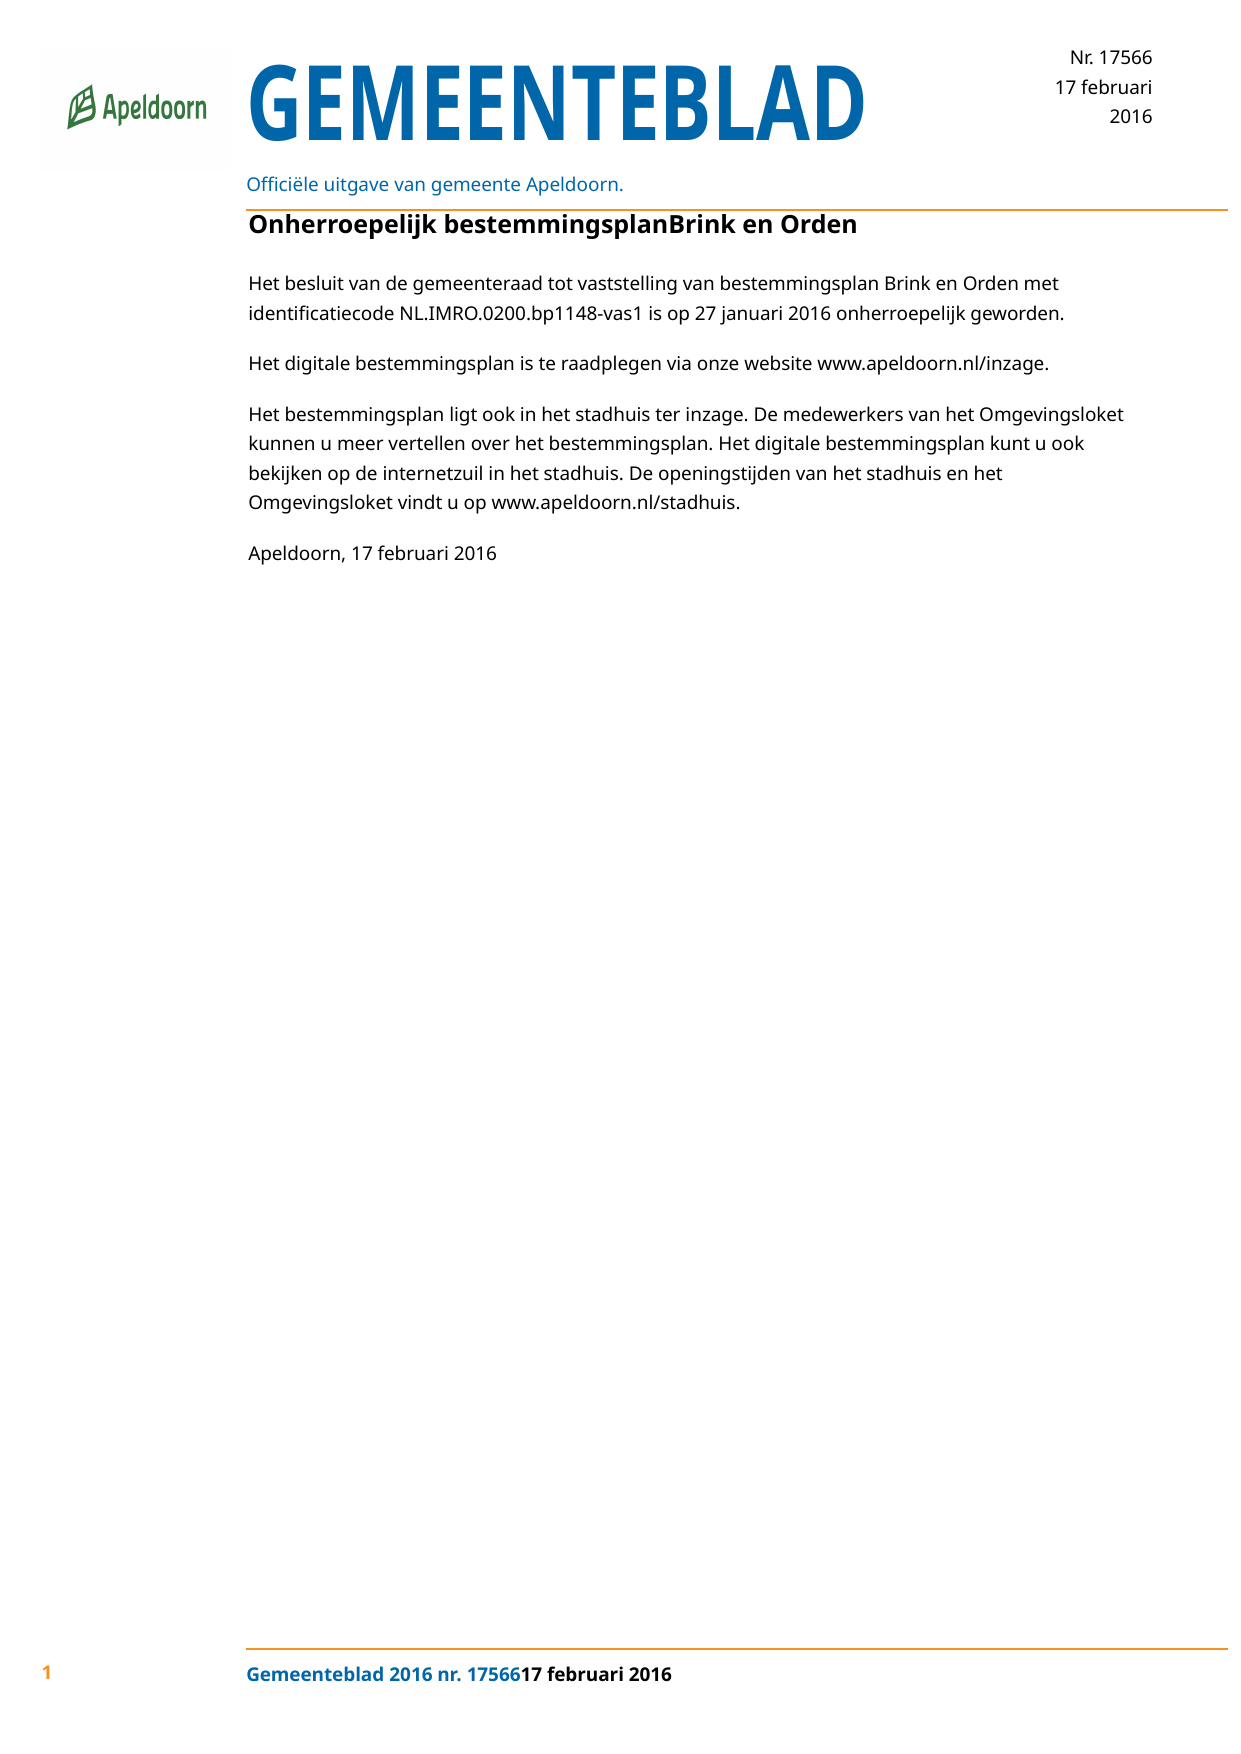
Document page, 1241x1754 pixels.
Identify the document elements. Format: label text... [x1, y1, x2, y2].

text Het digitale bestemmingsplan is te raadplegen via onze website www.apeldoorn.nl/inzage. [248, 350, 1152, 376]
text Het besluit van de gemeenteraad tot vaststelling van bestemmingsplan Brink en Orden met identificatiecode NL.IMRO.0200.bp1148-vas1 is op 27 januari 2016 onherroepelijk geworden. [248, 270, 1152, 326]
picture [41, 47, 231, 172]
text Het bestemmingsplan ligt ook in het stadhuis ter inzage. De medewerkers van het Omgevingsloket kunnen u meer vertellen over het bestemmingsplan. Het digitale bestemmingsplan kunt u ook bekijken op de internetzuil in het stadhuis. De openingstijden van het stadhuis en het Omgevingsloket vindt u op www.apeldoorn.nl/stadhuis. [248, 401, 1152, 515]
text Onherroepelijk bestemmingsplanBrink en Orden [248, 211, 1152, 241]
text Apeldoorn, 17 februari 2016 [248, 540, 1152, 566]
